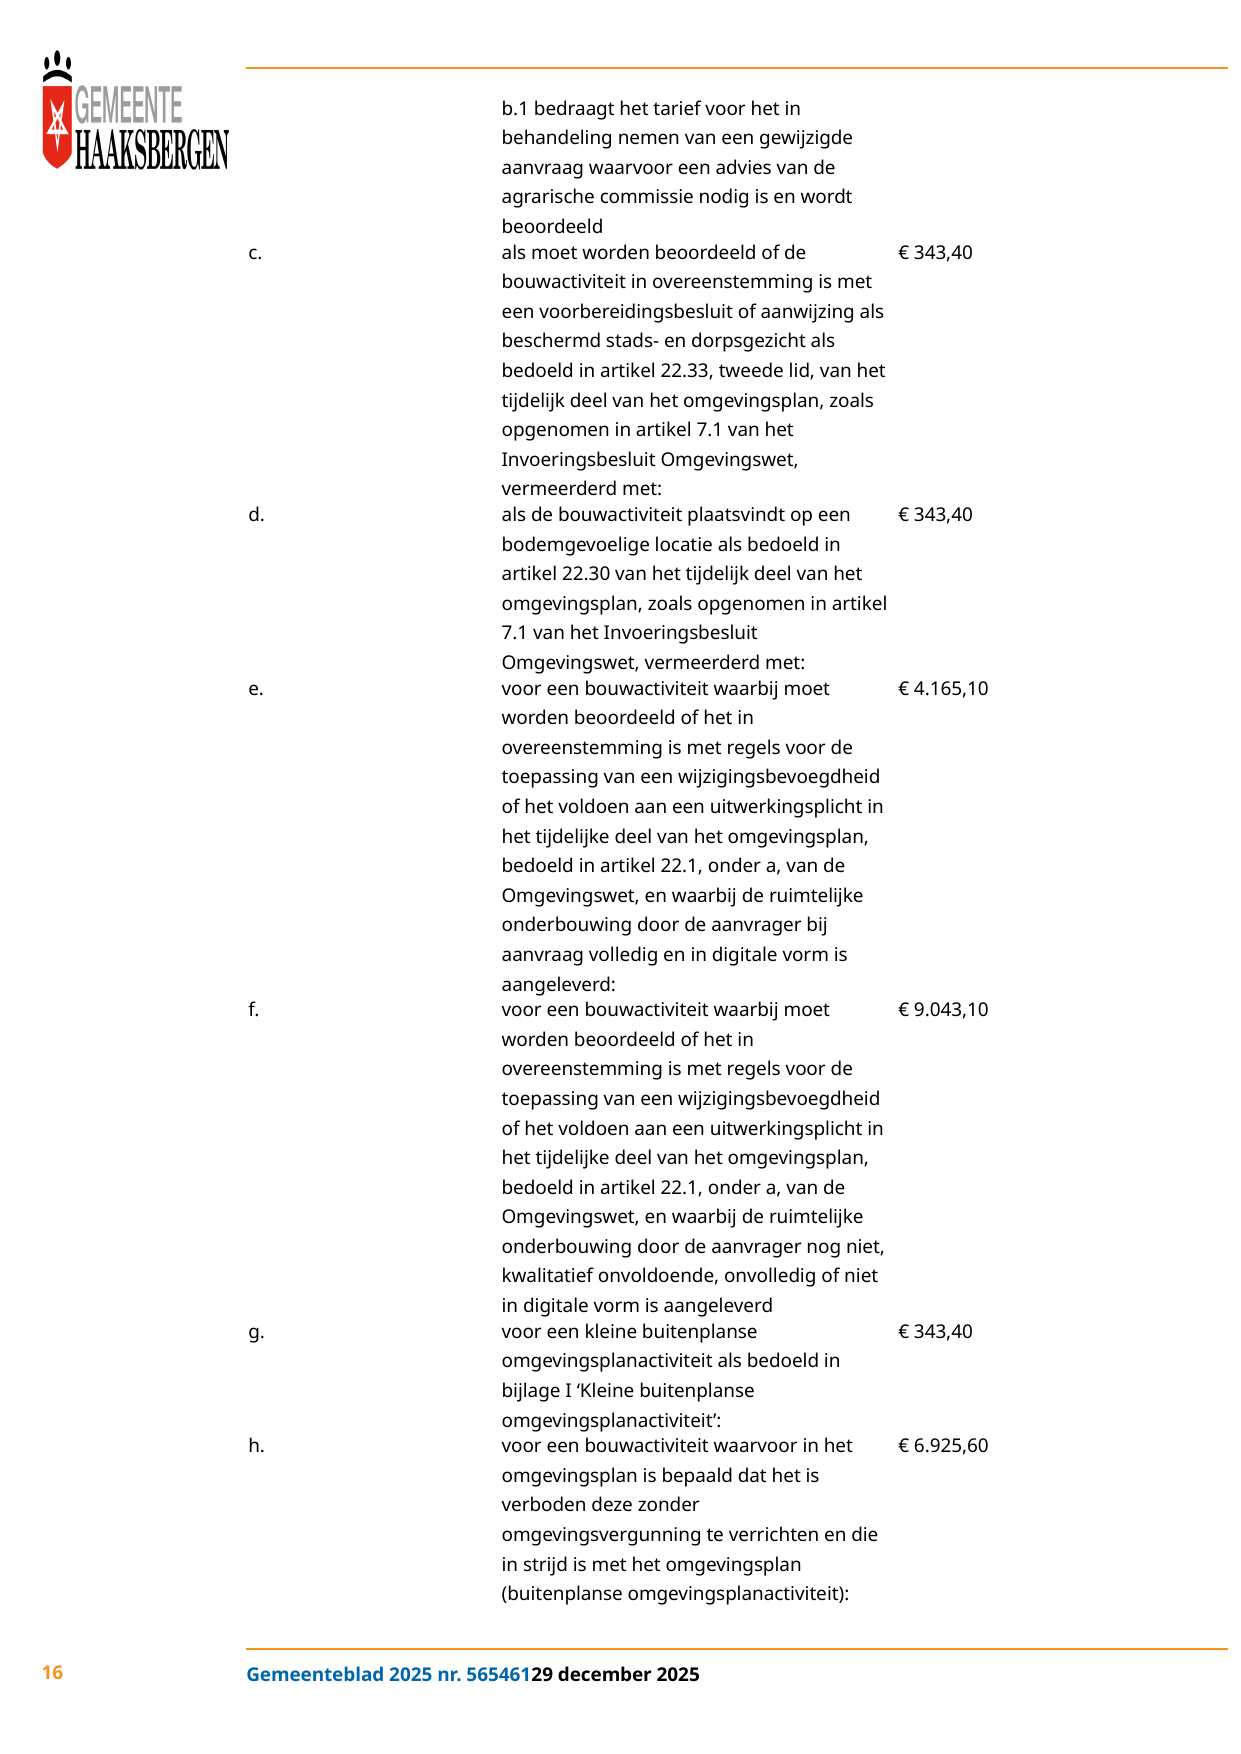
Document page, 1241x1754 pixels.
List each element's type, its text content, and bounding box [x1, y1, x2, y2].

table_cell voor een kleine buitenplanse omgevingsplanactiviteit als bedoeld in bijlage I ‘Kleine buitenplanse omgevingsplanactiviteit’: [501, 1318, 898, 1432]
table_cell voor een bouwactiviteit waarbij moet worden beoordeeld of het in overeenstemming is met regels voor de toepassing van een wijzigingsbevoegdheid of het voldoen aan een uitwerkingsplicht in het tijdelijke deel van het omgevingsplan, bedoeld in artikel 22.1, onder a, van de Omgevingswet, en waarbij de ruimtelijke onderbouwing door de aanvrager nog niet, kwalitatief onvoldoende, onvolledig of niet in digitale vorm is aangeleverd [501, 996, 898, 1318]
table_cell d. [248, 501, 501, 675]
table_cell € 6.925,60 [898, 1433, 1152, 1606]
table_cell als moet worden beoordeeld of de bouwactiviteit in overeenstemming is met een voorbereidingsbesluit of aanwijzing als beschermd stads- en dorpsgezicht als bedoeld in artikel 22.33, tweede lid, van het tijdelijk deel van het omgevingsplan, zoals opgenomen in artikel 7.1 van het Invoeringsbesluit Omgevingswet, vermeerderd met: [501, 239, 898, 501]
table_cell € 9.043,10 [898, 996, 1152, 1318]
table_cell e. [248, 675, 501, 996]
table_cell c. [248, 239, 501, 501]
table_cell b.1 bedraagt het tarief voor het in behandeling nemen van een gewijzigde aanvraag waarvoor een advies van de agrarische commissie nodig is en wordt beoordeeld [501, 95, 898, 239]
table_cell als de bouwactiviteit plaatsvindt op een bodemgevoelige locatie als bedoeld in artikel 22.30 van het tijdelijk deel van het omgevingsplan, zoals opgenomen in artikel 7.1 van het Invoeringsbesluit Omgevingswet, vermeerderd met: [501, 501, 898, 675]
table_cell [898, 95, 1152, 239]
table_cell f. [248, 996, 501, 1318]
table_cell € 343,40 [898, 239, 1152, 501]
table_cell voor een bouwactiviteit waarbij moet worden beoordeeld of het in overeenstemming is met regels voor de toepassing van een wijzigingsbevoegdheid of het voldoen aan een uitwerkingsplicht in het tijdelijke deel van het omgevingsplan, bedoeld in artikel 22.1, onder a, van de Omgevingswet, en waarbij de ruimtelijke onderbouwing door de aanvrager bij aanvraag volledig en in digitale vorm is aangeleverd: [501, 675, 898, 996]
table_cell [248, 95, 501, 239]
picture [41, 47, 231, 172]
table_cell € 4.165,10 [898, 675, 1152, 996]
table_cell g. [248, 1318, 501, 1432]
table_cell € 343,40 [898, 1318, 1152, 1432]
table_cell h. [248, 1433, 501, 1606]
table_cell voor een bouwactiviteit waarvoor in het omgevingsplan is bepaald dat het is verboden deze zonder omgevingsvergunning te verrichten en die in strijd is met het omgevingsplan (buitenplanse omgevingsplanactiviteit): [501, 1433, 898, 1606]
table_cell € 343,40 [898, 501, 1152, 675]
